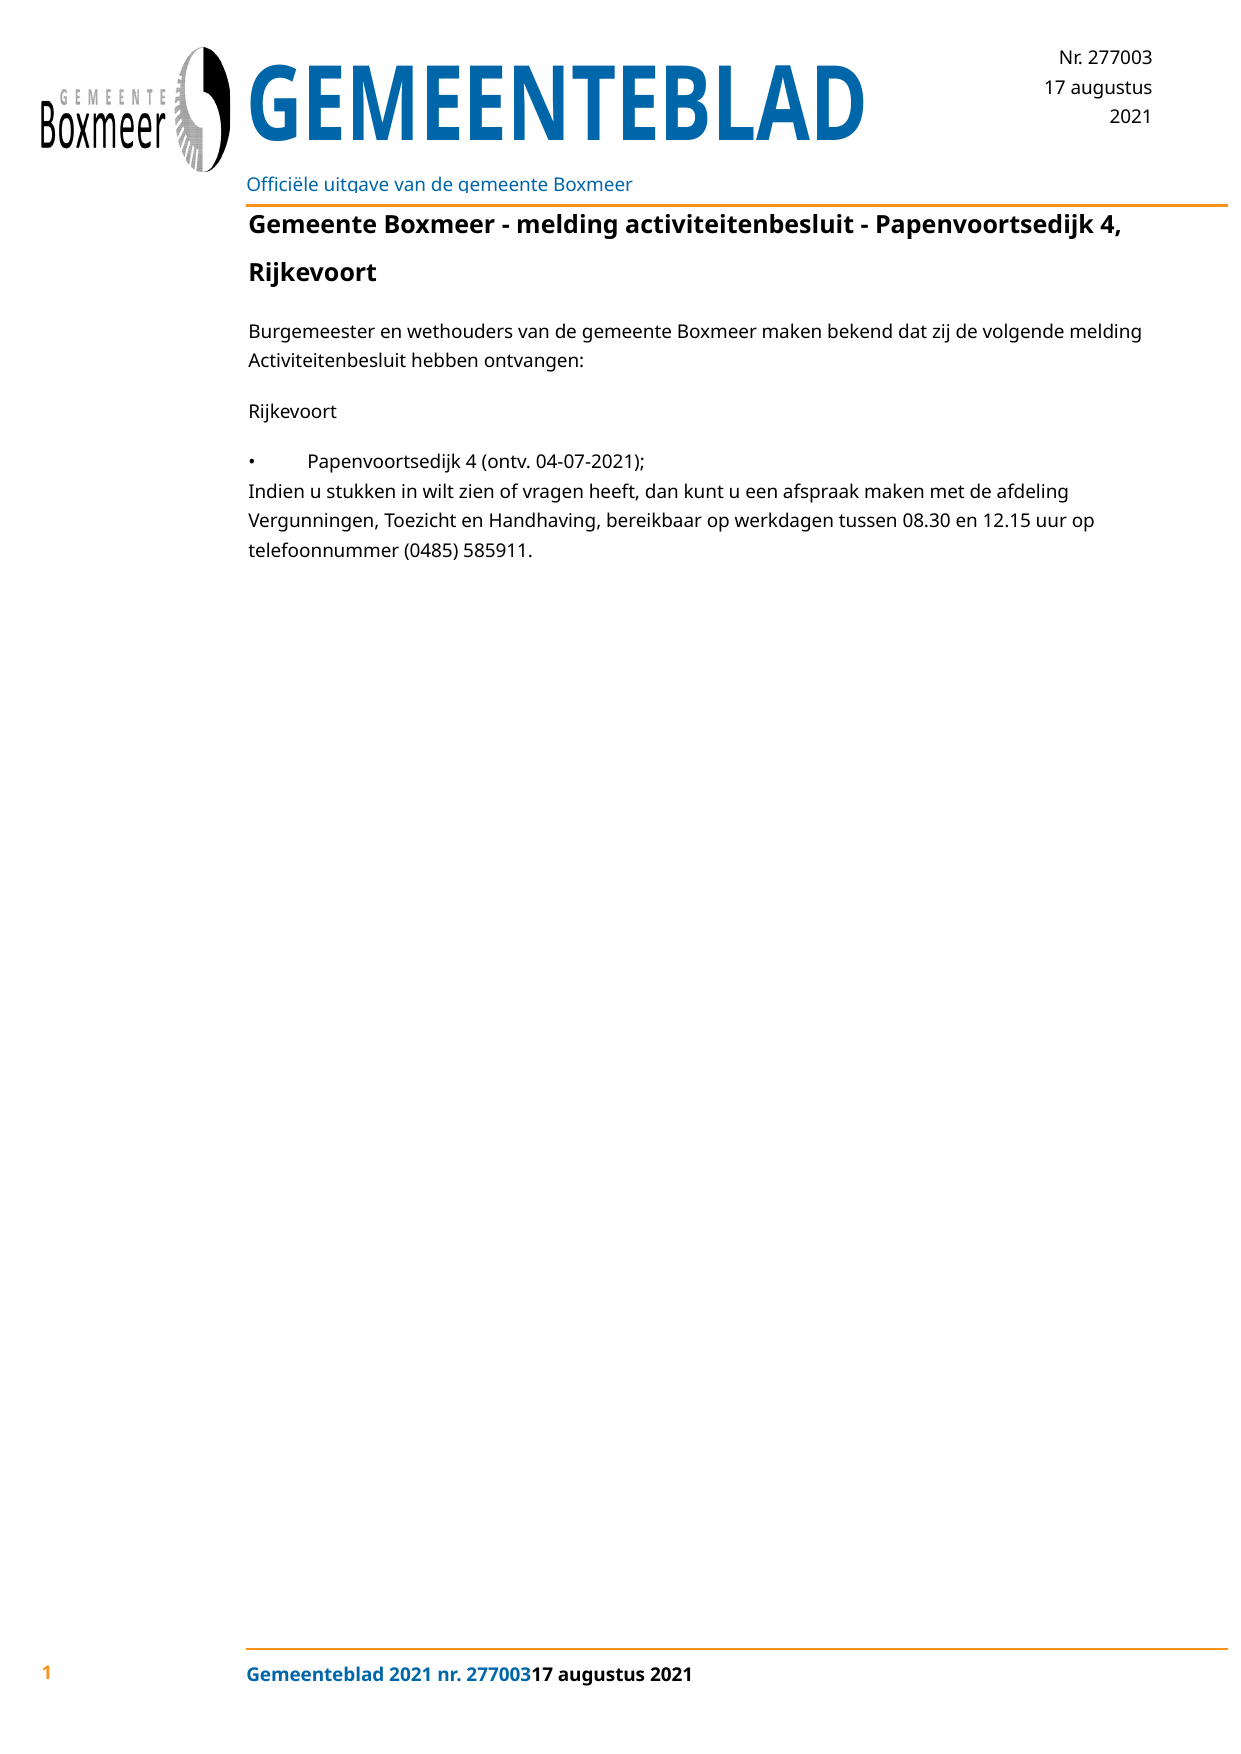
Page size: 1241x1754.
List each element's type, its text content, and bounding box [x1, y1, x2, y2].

text Burgemeester en wethouders van de gemeente Boxmeer maken bekend dat zij de volgende melding Activiteitenbesluit hebben ontvangen: [248, 318, 1152, 373]
text Gemeente Boxmeer - melding activiteitenbesluit - Papenvoortsedijk 4, Rijkevoort [248, 207, 1152, 288]
text Indien u stukken in wilt zien of vragen heeft, dan kunt u een afspraak maken met de afdeling Vergunningen, Toezicht en Handhaving, bereikbaar op werkdagen tussen 08.30 en 12.15 uur op telefoonnummer (0485) 585911. [248, 478, 1152, 563]
text Rijkevoort [248, 398, 1152, 424]
list Papenvoortsedijk 4 (ontv. 04-07-2021); [248, 448, 1152, 474]
picture [41, 47, 231, 172]
